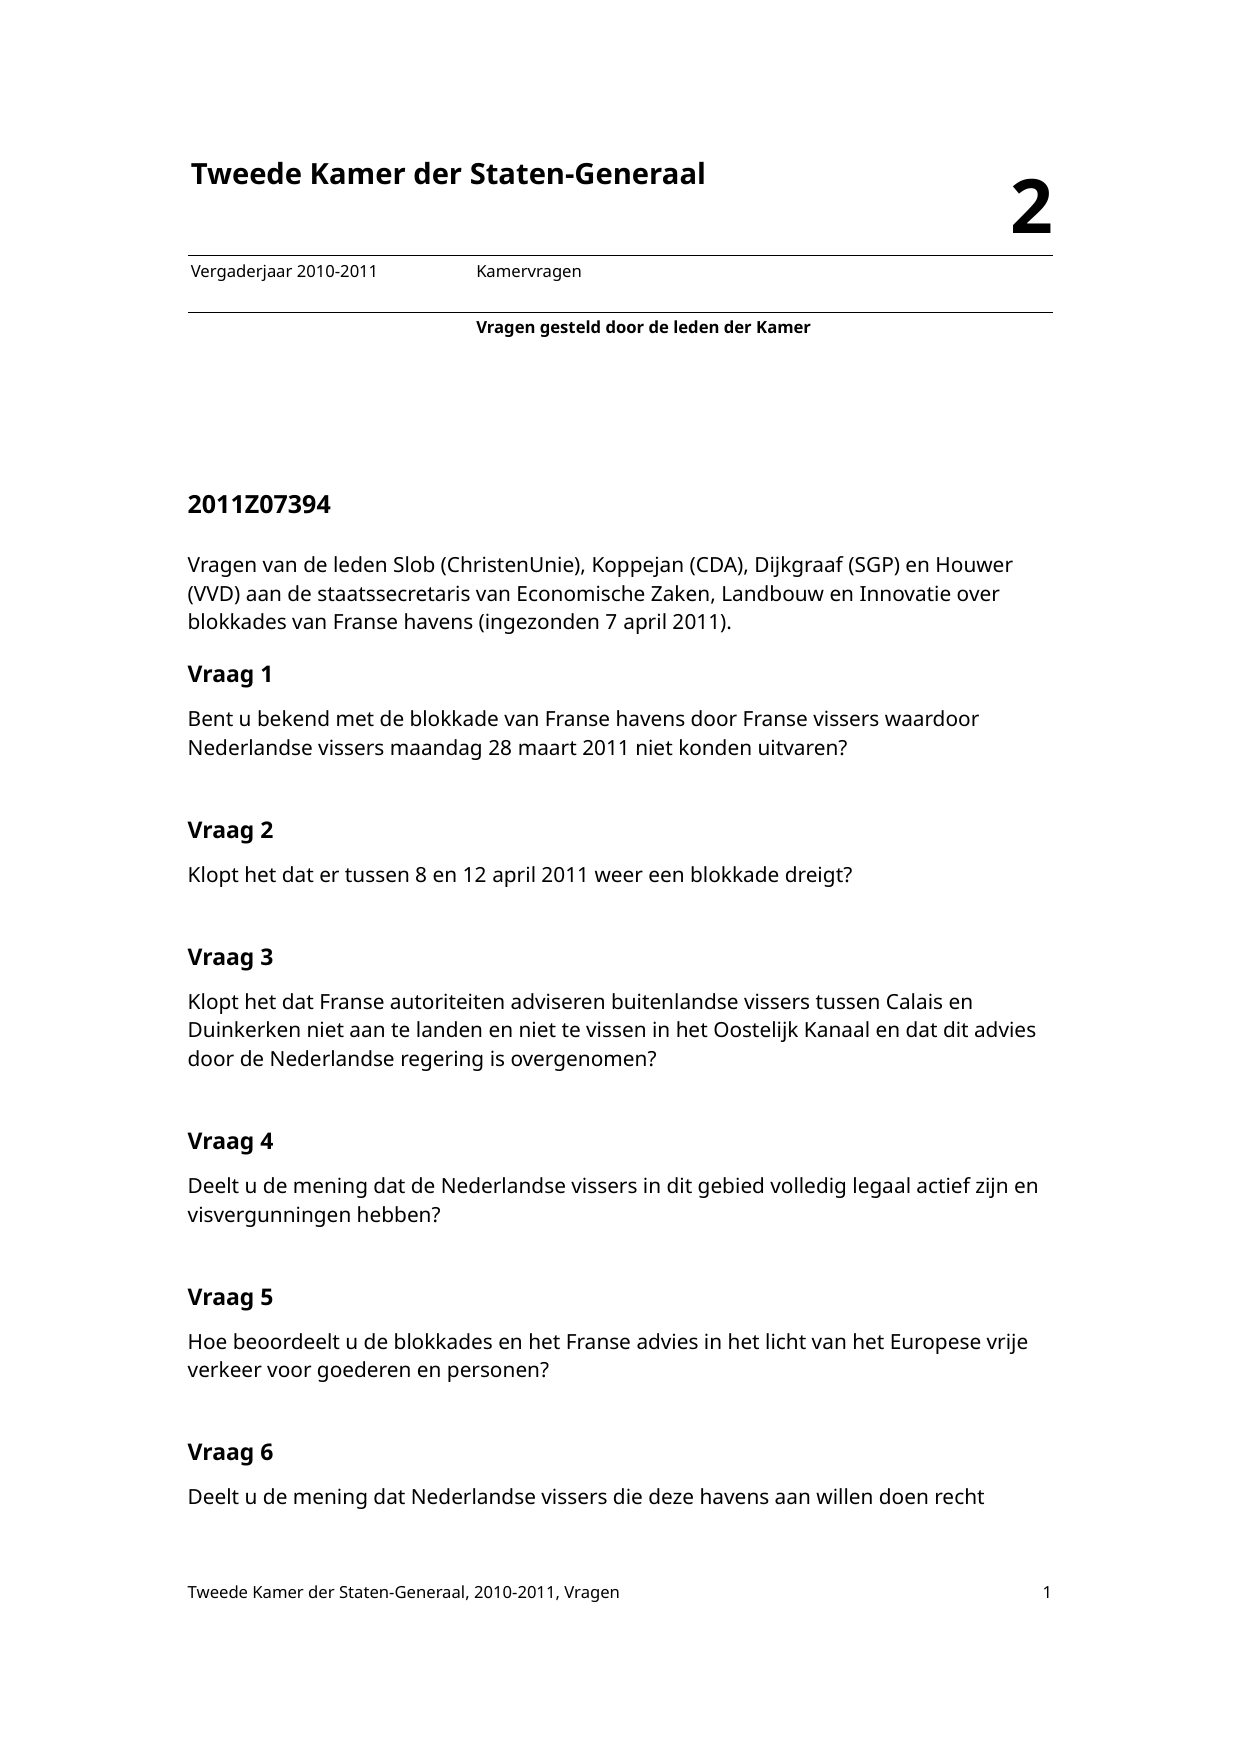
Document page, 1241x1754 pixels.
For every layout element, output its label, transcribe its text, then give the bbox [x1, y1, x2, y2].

subtitle Vraag 3 [187, 941, 1053, 972]
subtitle Vraag 4 [187, 1125, 1053, 1156]
text Vragen van de leden Slob (ChristenUnie), Koppejan (CDA), Dijkgraaf (SGP) en Houwer (VVD) aan de staatssecretaris van Economische Zaken, Landbouw en Innovatie over blokkades van Franse havens (ingezonden 7 april 2011). [187, 550, 1053, 636]
subtitle Vraag 1 [187, 658, 1053, 689]
table_header 2 [880, 150, 1053, 255]
text Bent u bekend met de blokkade van Franse havens door Franse vissers waardoor Nederlandse vissers maandag 28 maart 2011 niet konden uitvaren? [187, 704, 1053, 761]
table_cell Kamervragen [473, 256, 1053, 312]
table_cell Vragen gesteld door de leden der Kamer [473, 313, 1053, 339]
table_cell [188, 313, 473, 339]
table_cell Vergaderjaar 2010-2011 [188, 256, 473, 312]
subtitle Vraag 2 [187, 814, 1053, 845]
subtitle Vraag 6 [187, 1436, 1053, 1467]
text Klopt het dat er tussen 8 en 12 april 2011 weer een blokkade dreigt? [187, 860, 1053, 888]
text Hoe beoordeelt u de blokkades en het Franse advies in het licht van het Europese vrije verkeer voor goederen en personen? [187, 1327, 1053, 1384]
subtitle Vraag 5 [187, 1281, 1053, 1312]
text Klopt het dat Franse autoriteiten adviseren buitenlandse vissers tussen Calais en Duinkerken niet aan te landen en niet te vissen in het Oostelijk Kanaal en dat dit advies door de Nederlandse regering is overgenomen? [187, 987, 1053, 1072]
text Deelt u de mening dat de Nederlandse vissers in dit gebied volledig legaal actief zijn en visvergunningen hebben? [187, 1171, 1053, 1228]
text Deelt u de mening dat Nederlandse vissers die deze havens aan willen doen recht [187, 1482, 1053, 1511]
text 2011Z07394 [187, 487, 1053, 521]
table_header Tweede Kamer der Staten-Generaal [188, 150, 879, 255]
